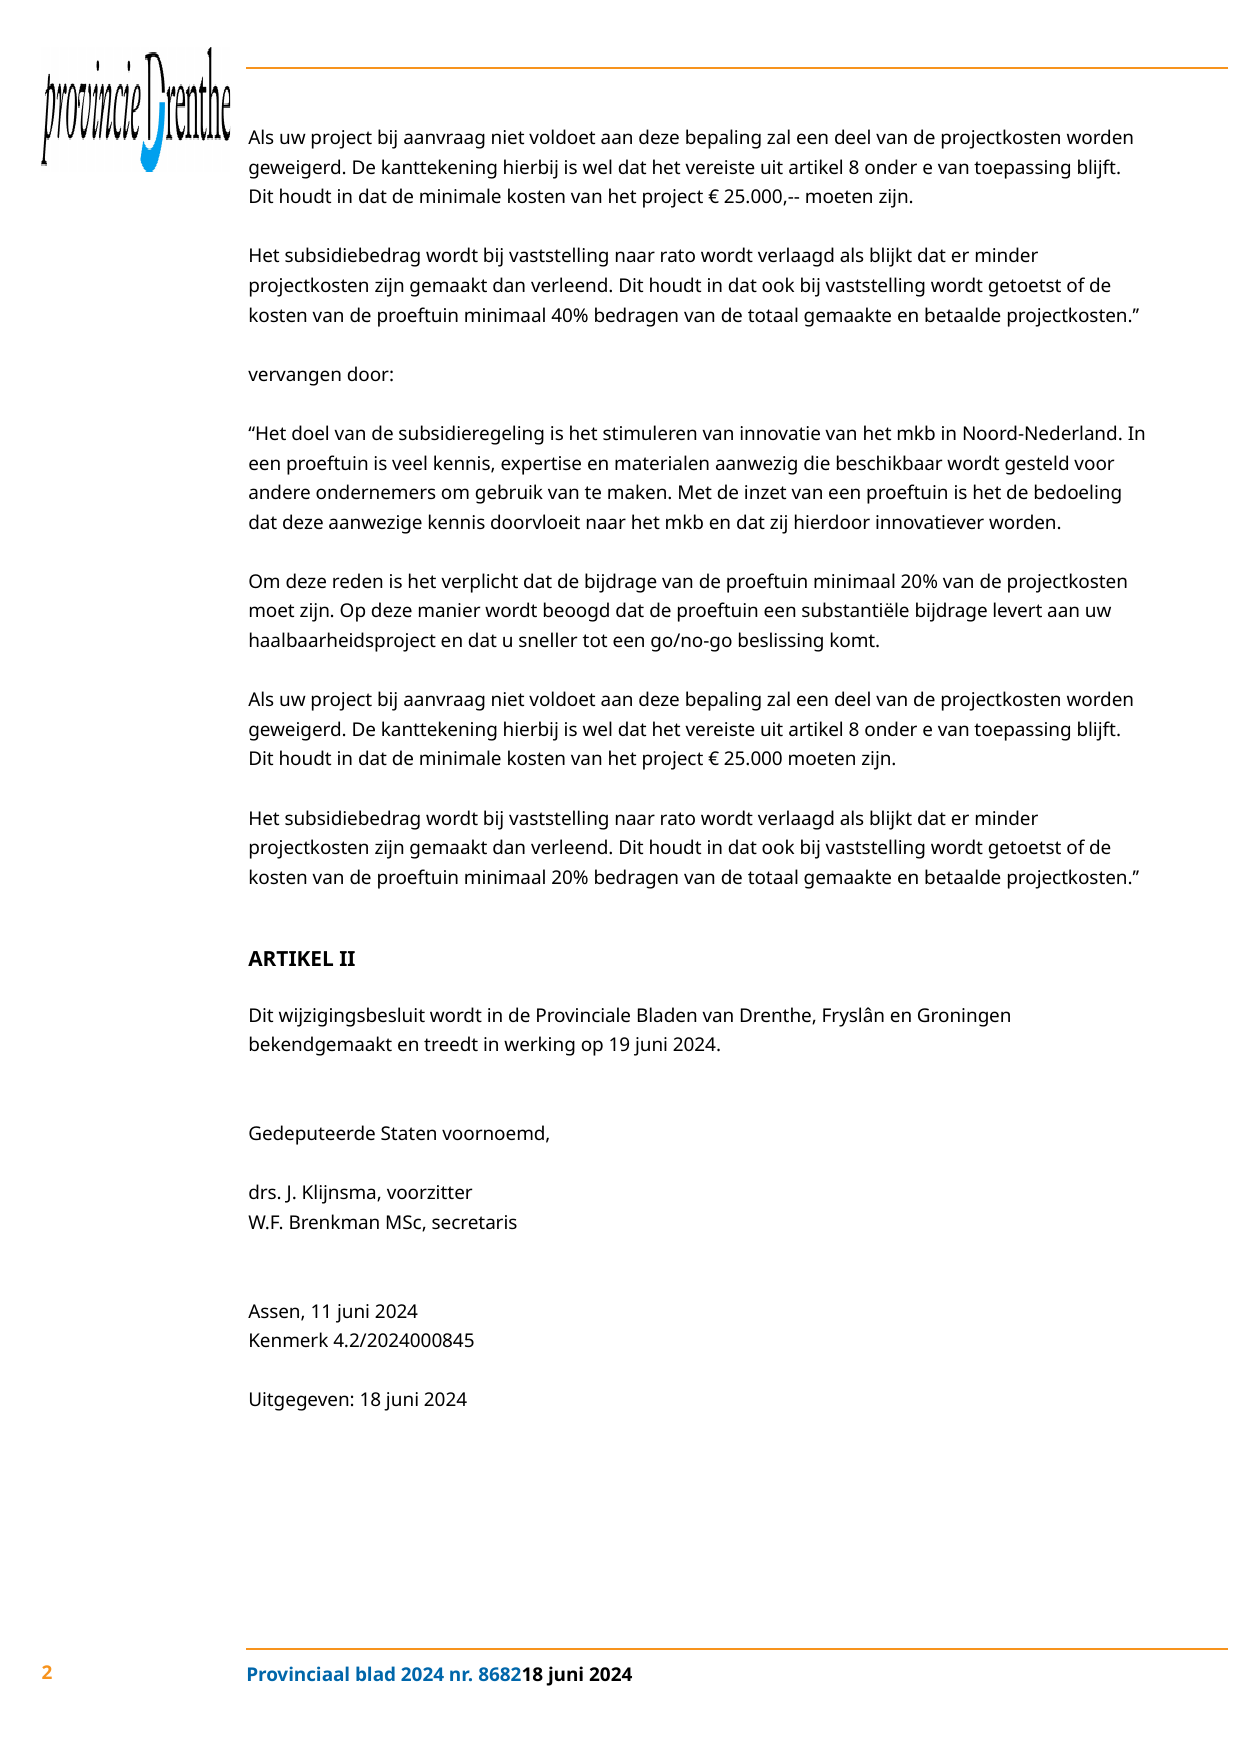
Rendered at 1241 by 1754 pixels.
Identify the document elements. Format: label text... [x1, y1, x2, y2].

picture [41, 47, 231, 172]
text W.F. Brenkman MSc, secretaris [248, 1209, 1152, 1235]
text ARTIKEL II [248, 944, 1152, 972]
text Het subsidiebedrag wordt bij vaststelling naar rato wordt verlaagd als blijkt dat er minder projectkosten zijn gemaakt dan verleend. Dit houdt in dat ook bij vaststelling wordt getoetst of de kosten van de proeftuin minimaal 40% bedragen van de totaal gemaakte en betaalde projectkosten.’’ [248, 243, 1152, 328]
text Als uw project bij aanvraag niet voldoet aan deze bepaling zal een deel van de projectkosten worden geweigerd. De kanttekening hierbij is wel dat het vereiste uit artikel 8 onder e van toepassing blijft. Dit houdt in dat de minimale kosten van het project € 25.000,-- moeten zijn. [248, 124, 1152, 209]
text Gedeputeerde Staten voornoemd, [248, 1120, 1152, 1146]
text Dit wijzigingsbesluit wordt in de Provinciale Bladen van Drenthe, Fryslân en Groningen bekendgemaakt en treedt in werking op 19 juni 2024. [248, 1002, 1152, 1057]
text vervangen door: [248, 361, 1152, 387]
text Assen, 11 juni 2024 [248, 1298, 1152, 1323]
text Om deze reden is het verplicht dat de bijdrage van de proeftuin minimaal 20% van de projectkosten moet zijn. Op deze manier wordt beoogd dat de proeftuin een substantiële bijdrage levert aan uw haalbaarheidsproject en dat u sneller tot een go/no-go beslissing komt. [248, 568, 1152, 653]
text Het subsidiebedrag wordt bij vaststelling naar rato wordt verlaagd als blijkt dat er minder projectkosten zijn gemaakt dan verleend. Dit houdt in dat ook bij vaststelling wordt getoetst of de kosten van de proeftuin minimaal 20% bedragen van de totaal gemaakte en betaalde projectkosten.’’ [248, 805, 1152, 890]
text Uitgegeven: 18 juni 2024 [248, 1387, 1152, 1412]
text drs. J. Klijnsma, voorzitter [248, 1179, 1152, 1205]
text “Het doel van de subsidieregeling is het stimuleren van innovatie van het mkb in Noord-Nederland. In een proeftuin is veel kennis, expertise en materialen aanwezig die beschikbaar wordt gesteld voor andere ondernemers om gebruik van te maken. Met de inzet van een proeftuin is het de bedoeling dat deze aanwezige kennis doorvloeit naar het mkb en dat zij hierdoor innovatiever worden. [248, 420, 1152, 535]
text Kenmerk 4.2/2024000845 [248, 1327, 1152, 1353]
text Als uw project bij aanvraag niet voldoet aan deze bepaling zal een deel van de projectkosten worden geweigerd. De kanttekening hierbij is wel dat het vereiste uit artikel 8 onder e van toepassing blijft. Dit houdt in dat de minimale kosten van het project € 25.000 moeten zijn. [248, 686, 1152, 771]
